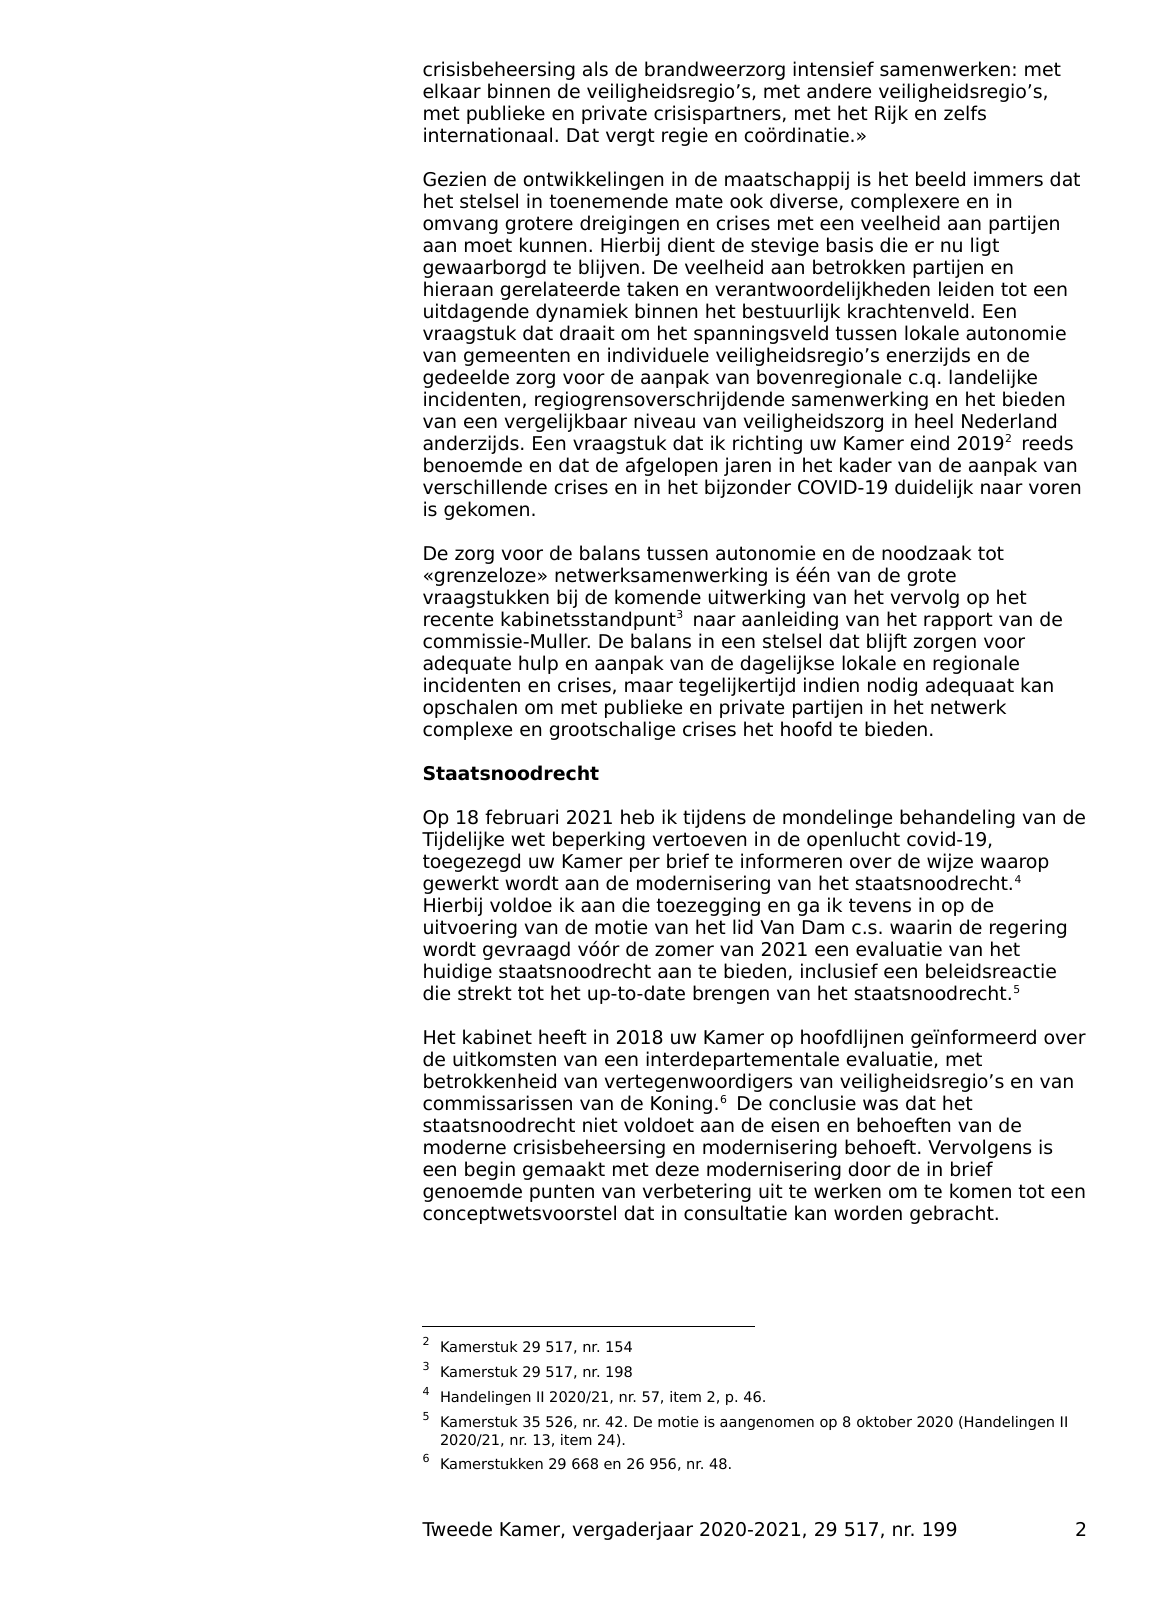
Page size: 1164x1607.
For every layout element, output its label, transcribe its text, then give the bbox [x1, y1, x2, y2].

text Het kabinet heeft in 2018 uw Kamer op hoofdlijnen geïnformeerd over de uitkomsten van een interdepartementale evaluatie, met betrokkenheid van vertegenwoordigers van veiligheidsregio’s en van commissarissen van de Koning. De conclusie was dat het staatsnoodrecht niet voldoet aan de eisen en behoeften van de moderne crisisbeheersing en modernisering behoeft. Vervolgens is een begin gemaakt met deze modernisering door de in brief genoemde punten van verbetering uit te werken om te komen tot een conceptwetsvoorstel dat in consultatie kan worden gebracht. [422, 1027, 1087, 1225]
subtitle Staatsnoodrecht [422, 763, 1087, 785]
text Gezien de ontwikkelingen in de maatschappij is het beeld immers dat het stelsel in toenemende mate ook diverse, complexere en in omvang grotere dreigingen en crises met een veelheid aan partijen aan moet kunnen. Hierbij dient de stevige basis die er nu ligt gewaarborgd te blijven. De veelheid aan betrokken partijen en hieraan gerelateerde taken en verantwoordelijkheden leiden tot een uitdagende dynamiek binnen het bestuurlijk krachtenveld. Een vraagstuk dat draait om het spanningsveld tussen lokale autonomie van gemeenten en individuele veiligheidsregio’s enerzijds en de gedeelde zorg voor de aanpak van bovenregionale c.q. landelijke incidenten, regiogrensoverschrijdende samenwerking en het bieden van een vergelijkbaar niveau van veiligheidszorg in heel Nederland anderzijds. Een vraagstuk dat ik richting uw Kamer eind 2019 reeds benoemde en dat de afgelopen jaren in het kader van de aanpak van verschillende crises en in het bijzonder COVID-19 duidelijk naar voren is gekomen. [422, 169, 1087, 521]
text Kamerstuk 35 526, nr. 42. De motie is aangenomen op 8 oktober 2020 (Handelingen II 2020/21, nr. 13, item 24). [422, 1410, 1087, 1449]
text Kamerstuk 29 517, nr. 198 [422, 1360, 1087, 1382]
text Kamerstukken 29 668 en 26 956, nr. 48. [422, 1452, 1087, 1474]
text Kamerstuk 29 517, nr. 154 [422, 1335, 1087, 1357]
text Handelingen II 2020/21, nr. 57, item 2, p. 46. [422, 1385, 1087, 1407]
text Op 18 februari 2021 heb ik tijdens de mondelinge behandeling van de Tijdelijke wet beperking vertoeven in de openlucht covid-19, toegezegd uw Kamer per brief te informeren over de wijze waarop gewerkt wordt aan de modernisering van het staatsnoodrecht. Hierbij voldoe ik aan die toezegging en ga ik tevens in op de uitvoering van de motie van het lid Van Dam c.s. waarin de regering wordt gevraagd vóór de zomer van 2021 een evaluatie van het huidige staatsnoodrecht aan te bieden, inclusief een beleidsreactie die strekt tot het up-to-date brengen van het staatsnoodrecht. [422, 807, 1087, 1005]
text De zorg voor de balans tussen autonomie en de noodzaak tot «grenzeloze» netwerksamenwerking is één van de grote vraagstukken bij de komende uitwerking van het vervolg op het recente kabinetsstandpunt naar aanleiding van het rapport van de commissie-Muller. De balans in een stelsel dat blijft zorgen voor adequate hulp en aanpak van de dagelijkse lokale en regionale incidenten en crises, maar tegelijkertijd indien nodig adequaat kan opschalen om met publieke en private partijen in het netwerk complexe en grootschalige crises het hoofd te bieden. [422, 543, 1087, 741]
text crisisbeheersing als de brandweerzorg intensief samenwerken: met elkaar binnen de veiligheidsregio’s, met andere veiligheidsregio’s, met publieke en private crisispartners, met het Rijk en zelfs internationaal. Dat vergt regie en coördinatie.» [422, 59, 1087, 147]
